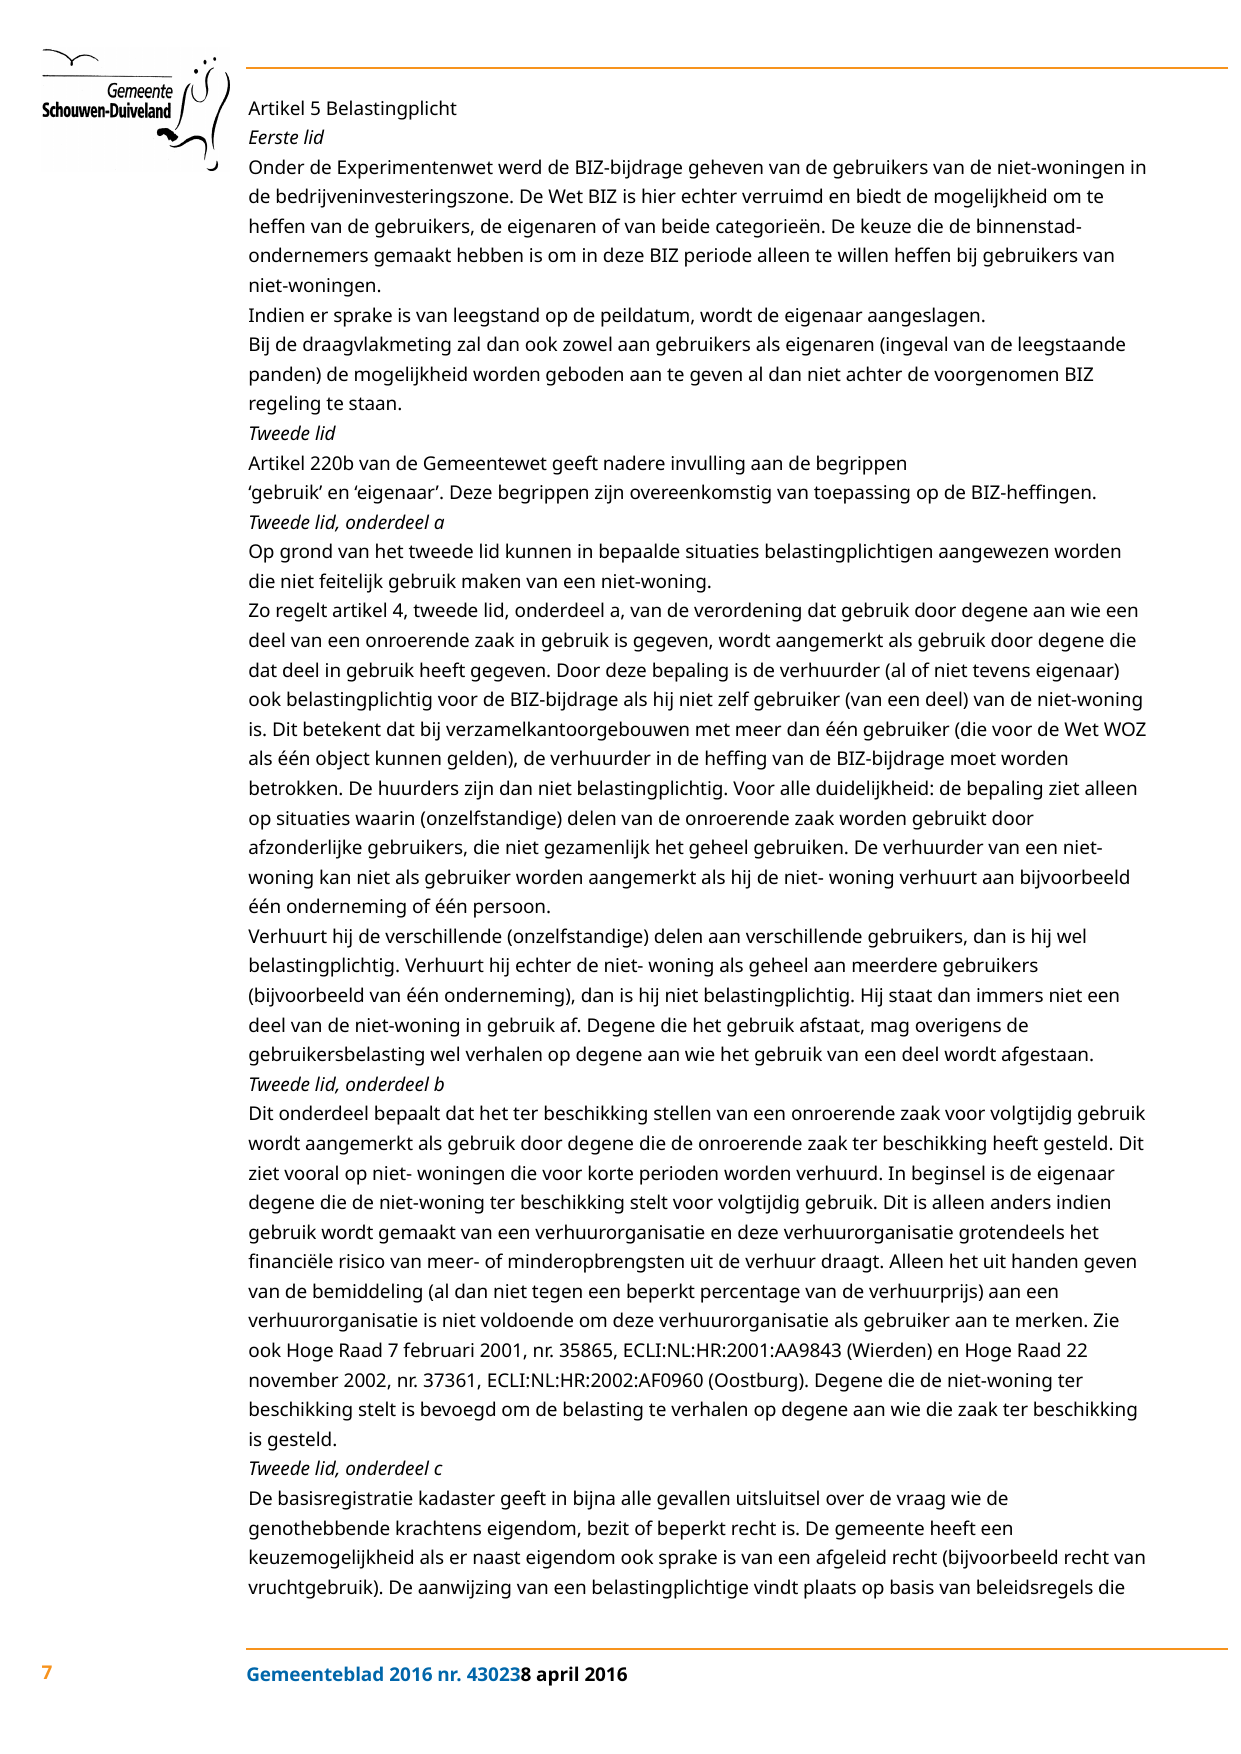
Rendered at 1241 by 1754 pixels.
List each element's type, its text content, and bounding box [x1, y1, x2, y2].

text Tweede lid [248, 420, 1152, 446]
text Tweede lid, onderdeel c [248, 1456, 1152, 1481]
text De basisregistratie kadaster geeft in bijna alle gevallen uitsluitsel over de vraag wie de genothebbende krachtens eigendom, bezit of beperkt recht is. De gemeente heeft een keuzemogelijkheid als er naast eigendom ook sprake is van een afgeleid recht (bijvoorbeeld recht van vruchtgebruik). De aanwijzing van een belastingplichtige vindt plaats op basis van beleidsregels die [248, 1485, 1152, 1600]
text Dit onderdeel bepaalt dat het ter beschikking stellen van een onroerende zaak voor volgtijdig gebruik wordt aangemerkt als gebruik door degene die de onroerende zaak ter beschikking heeft gesteld. Dit ziet vooral op niet- woningen die voor korte perioden worden verhuurd. In beginsel is de eigenaar degene die de niet-woning ter beschikking stelt voor volgtijdig gebruik. Dit is alleen anders indien gebruik wordt gemaakt van een verhuurorganisatie en deze verhuurorganisatie grotendeels het financiële risico van meer- of minderopbrengsten uit de verhuur draagt. Alleen het uit handen geven van de bemiddeling (al dan niet tegen een beperkt percentage van de verhuurprijs) aan een verhuurorganisatie is niet voldoende om deze verhuurorganisatie als gebruiker aan te merken. Zie ook Hoge Raad 7 februari 2001, nr. 35865, ECLI:NL:HR:2001:AA9843 (Wierden) en Hoge Raad 22 november 2002, nr. 37361, ECLI:NL:HR:2002:AF0960 (Oostburg). Degene die de niet-woning ter beschikking stelt is bevoegd om de belasting te verhalen op degene aan wie die zaak ter beschikking is gesteld. [248, 1101, 1152, 1452]
text ‘gebruik’ en ‘eigenaar’. Deze begrippen zijn overeenkomstig van toepassing op de BIZ-heffingen. [248, 479, 1152, 505]
text Zo regelt artikel 4, tweede lid, onderdeel a, van de verordening dat gebruik door degene aan wie een deel van een onroerende zaak in gebruik is gegeven, wordt aangemerkt als gebruik door degene die dat deel in gebruik heeft gegeven. Door deze bepaling is de verhuurder (al of niet tevens eigenaar) ook belastingplichtig voor de BIZ-bijdrage als hij niet zelf gebruiker (van een deel) van de niet-woning is. Dit betekent dat bij verzamelkantoorgebouwen met meer dan één gebruiker (die voor de Wet WOZ als één object kunnen gelden), de verhuurder in de heffing van de BIZ-bijdrage moet worden betrokken. De huurders zijn dan niet belastingplichtig. Voor alle duidelijkheid: de bepaling ziet alleen op situaties waarin (onzelfstandige) delen van de onroerende zaak worden gebruikt door afzonderlijke gebruikers, die niet gezamenlijk het geheel gebruiken. De verhuurder van een niet-woning kan niet als gebruiker worden aangemerkt als hij de niet- woning verhuurt aan bijvoorbeeld één onderneming of één persoon. [248, 598, 1152, 919]
text Tweede lid, onderdeel a [248, 509, 1152, 535]
text Artikel 220b van de Gemeentewet geeft nadere invulling aan de begrippen [248, 450, 1152, 476]
picture [41, 47, 231, 172]
text Tweede lid, onderdeel b [248, 1071, 1152, 1097]
text Artikel 5 Belastingplicht [248, 95, 1152, 121]
text Eerste lid [248, 124, 1152, 150]
text Verhuurt hij de verschillende (onzelfstandige) delen aan verschillende gebruikers, dan is hij wel belastingplichtig. Verhuurt hij echter de niet- woning als geheel aan meerdere gebruikers (bijvoorbeeld van één onderneming), dan is hij niet belastingplichtig. Hij staat dan immers niet een deel van de niet-woning in gebruik af. Degene die het gebruik afstaat, mag overigens de gebruikersbelasting wel verhalen op degene aan wie het gebruik van een deel wordt afgestaan. [248, 923, 1152, 1067]
text Bij de draagvlakmeting zal dan ook zowel aan gebruikers als eigenaren (ingeval van de leegstaande panden) de mogelijkheid worden geboden aan te geven al dan niet achter de voorgenomen BIZ regeling te staan. [248, 331, 1152, 416]
text Onder de Experimentenwet werd de BIZ-bijdrage geheven van de gebruikers van de niet-woningen in de bedrijveninvesteringszone. De Wet BIZ is hier echter verruimd en biedt de mogelijkheid om te heffen van de gebruikers, de eigenaren of van beide categorieën. De keuze die de binnenstad-ondernemers gemaakt hebben is om in deze BIZ periode alleen te willen heffen bij gebruikers van niet-woningen. [248, 154, 1152, 298]
text Op grond van het tweede lid kunnen in bepaalde situaties belastingplichtigen aangewezen worden die niet feitelijk gebruik maken van een niet-woning. [248, 538, 1152, 594]
text Indien er sprake is van leegstand op de peildatum, wordt de eigenaar aangeslagen. [248, 302, 1152, 328]
